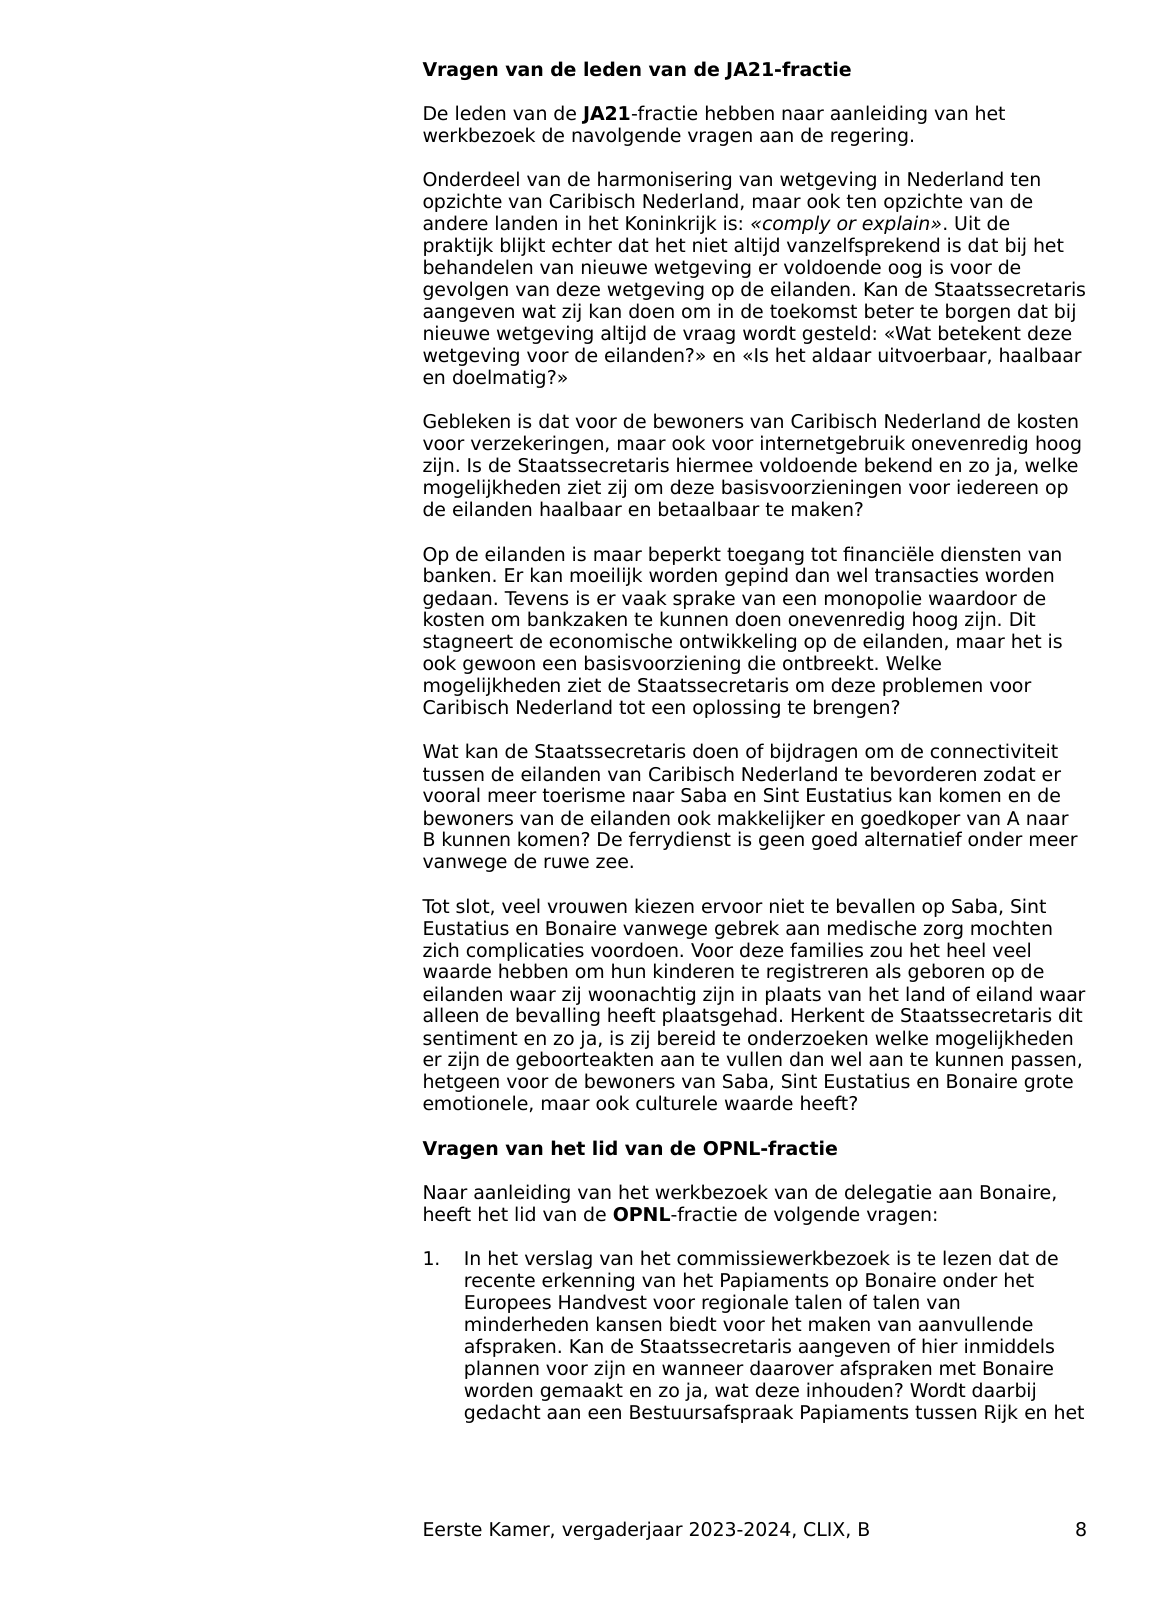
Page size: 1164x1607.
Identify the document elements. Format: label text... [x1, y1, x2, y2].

subtitle Vragen van het lid van de OPNL-fractie [422, 1137, 1087, 1159]
text Op de eilanden is maar beperkt toegang tot financiële diensten van banken. Er kan moeilijk worden gepind dan wel transacties worden gedaan. Tevens is er vaak sprake van een monopolie waardoor de kosten om bankzaken te kunnen doen onevenredig hoog zijn. Dit stagneert de economische ontwikkeling op de eilanden, maar het is ook gewoon een basisvoorziening die ontbreekt. Welke mogelijkheden ziet de Staatssecretaris om deze problemen voor Caribisch Nederland tot een oplossing te brengen? [422, 543, 1087, 719]
text Naar aanleiding van het werkbezoek van de delegatie aan Bonaire, heeft het lid van de OPNL-fractie de volgende vragen: [422, 1182, 1087, 1226]
text Onderdeel van de harmonisering van wetgeving in Nederland ten opzichte van Caribisch Nederland, maar ook ten opzichte van de andere landen in het Koninkrijk is: «comply or explain». Uit de praktijk blijkt echter dat het niet altijd vanzelfsprekend is dat bij het behandelen van nieuwe wetgeving er voldoende oog is voor de gevolgen van deze wetgeving op de eilanden. Kan de Staatssecretaris aangeven wat zij kan doen om in de toekomst beter te borgen dat bij nieuwe wetgeving altijd de vraag wordt gesteld: «Wat betekent deze wetgeving voor de eilanden?» en «Is het aldaar uitvoerbaar, haalbaar en doelmatig?» [422, 169, 1087, 389]
text Tot slot, veel vrouwen kiezen ervoor niet te bevallen op Saba, Sint Eustatius en Bonaire vanwege gebrek aan medische zorg mochten zich complicaties voordoen. Voor deze families zou het heel veel waarde hebben om hun kinderen te registreren als geboren op de eilanden waar zij woonachtig zijn in plaats van het land of eiland waar alleen de bevalling heeft plaatsgehad. Herkent de Staatssecretaris dit sentiment en zo ja, is zij bereid te onderzoeken welke mogelijkheden er zijn de geboorteakten aan te vullen dan wel aan te kunnen passen, hetgeen voor de bewoners van Saba, Sint Eustatius en Bonaire grote emotionele, maar ook culturele waarde heeft? [422, 896, 1087, 1115]
text De leden van de JA21-fractie hebben naar aanleiding van het werkbezoek de navolgende vragen aan de regering. [422, 103, 1087, 147]
text Wat kan de Staatssecretaris doen of bijdragen om de connectiviteit tussen de eilanden van Caribisch Nederland te bevorderen zodat er vooral meer toerisme naar Saba en Sint Eustatius kan komen en de bewoners van de eilanden ook makkelijker en goedkoper van A naar B kunnen komen? De ferrydienst is geen goed alternatief onder meer vanwege de ruwe zee. [422, 741, 1087, 873]
text Gebleken is dat voor de bewoners van Caribisch Nederland de kosten voor verzekeringen, maar ook voor internetgebruik onevenredig hoog zijn. Is de Staatssecretaris hiermee voldoende bekend en zo ja, welke mogelijkheden ziet zij om deze basisvoorzieningen voor iedereen op de eilanden haalbaar en betaalbaar te maken? [422, 411, 1087, 521]
subtitle Vragen van de leden van de JA21-fractie [422, 59, 1087, 81]
text 1. In het verslag van het commissiewerkbezoek is te lezen dat de recente erkenning van het Papiaments op Bonaire onder het Europees Handvest voor regionale talen of talen van minderheden kansen biedt voor het maken van aanvullende afspraken. Kan de Staatssecretaris aangeven of hier inmiddels plannen voor zijn en wanneer daarover afspraken met Bonaire worden gemaakt en zo ja, wat deze inhouden? Wordt daarbij gedacht aan een Bestuursafspraak Papiaments tussen Rijk en het [422, 1248, 1087, 1424]
